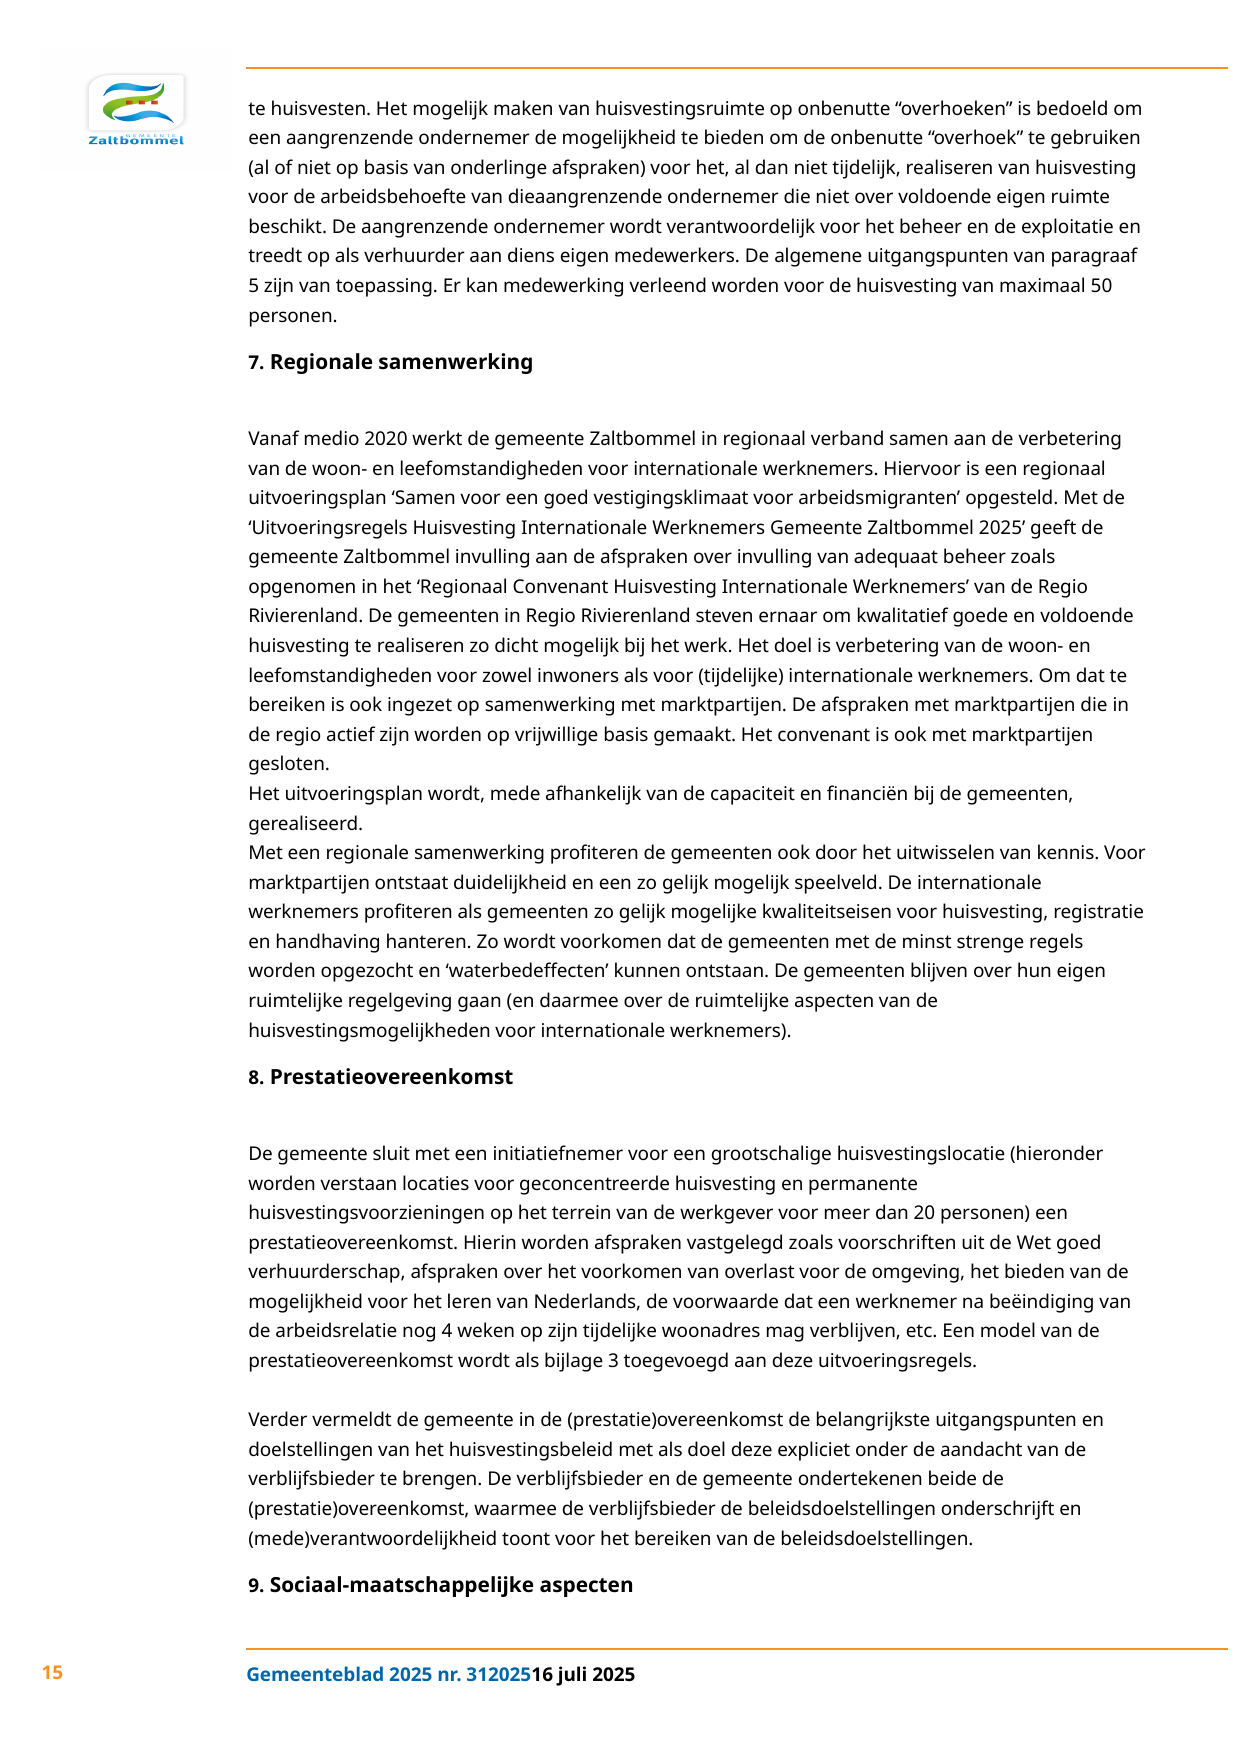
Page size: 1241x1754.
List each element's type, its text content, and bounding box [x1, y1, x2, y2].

text Vanaf medio 2020 werkt de gemeente Zaltbommel in regionaal verband samen aan de verbetering van de woon- en leefomstandigheden voor internationale werknemers. Hiervoor is een regionaal uitvoeringsplan ‘Samen voor een goed vestigingsklimaat voor arbeidsmigranten’ opgesteld. Met de ‘Uitvoeringsregels Huisvesting Internationale Werknemers Gemeente Zaltbommel 2025’ geeft de gemeente Zaltbommel invulling aan de afspraken over invulling van adequaat beheer zoals opgenomen in het ‘Regionaal Convenant Huisvesting Internationale Werknemers’ van de Regio Rivierenland. De gemeenten in Regio Rivierenland steven ernaar om kwalitatief goede en voldoende huisvesting te realiseren zo dicht mogelijk bij het werk. Het doel is verbetering van de woon- en leefomstandigheden voor zowel inwoners als voor (tijdelijke) internationale werknemers. Om dat te bereiken is ook ingezet op samenwerking met marktpartijen. De afspraken met marktpartijen die in de regio actief zijn worden op vrijwillige basis gemaakt. Het convenant is ook met marktpartijen gesloten. [248, 425, 1152, 776]
text Met een regionale samenwerking profiteren de gemeenten ook door het uitwisselen van kennis. Voor marktpartijen ontstaat duidelijkheid en een zo gelijk mogelijk speelveld. De internationale werknemers profiteren als gemeenten zo gelijk mogelijke kwaliteitseisen voor huisvesting, registratie en handhaving hanteren. Zo wordt voorkomen dat de gemeenten met de minst strenge regels worden opgezocht en ‘waterbedeffecten’ kunnen ontstaan. De gemeenten blijven over hun eigen ruimtelijke regelgeving gaan (en daarmee over de ruimtelijke aspecten van de huisvestingsmogelijkheden voor internationale werknemers). [248, 839, 1152, 1043]
text Verder vermeldt de gemeente in de (prestatie)overeenkomst de belangrijkste uitgangspunten en doelstellingen van het huisvestingsbeleid met als doel deze expliciet onder de aandacht van de verblijfsbieder te brengen. De verblijfsbieder en de gemeente ondertekenen beide de (prestatie)overeenkomst, waarmee de verblijfsbieder de beleidsdoelstellingen onderschrijft en (mede)verantwoordelijkheid toont voor het bereiken van de beleidsdoelstellingen. [248, 1406, 1152, 1551]
text De gemeente sluit met een initiatiefnemer voor een grootschalige huisvestingslocatie (hieronder worden verstaan locaties voor geconcentreerde huisvesting en permanente huisvestingsvoorzieningen op het terrein van de werkgever voor meer dan 20 personen) een prestatieovereenkomst. Hierin worden afspraken vastgelegd zoals voorschriften uit de Wet goed verhuurderschap, afspraken over het voorkomen van overlast voor de omgeving, het bieden van de mogelijkheid voor het leren van Nederlands, de voorwaarde dat een werknemer na beëindiging van de arbeidsrelatie nog 4 weken op zijn tijdelijke woonadres mag verblijven, etc. Een model van de prestatieovereenkomst wordt als bijlage 3 toegevoegd aan deze uitvoeringsregels. [248, 1140, 1152, 1373]
text 8. Prestatieovereenkomst [248, 1062, 1152, 1091]
text 7. Regionale samenwerking [248, 347, 1152, 376]
picture [41, 47, 231, 172]
text te huisvesten. Het mogelijk maken van huisvestingsruimte op onbenutte “overhoeken” is bedoeld om een aangrenzende ondernemer de mogelijkheid te bieden om de onbenutte “overhoek” te gebruiken (al of niet op basis van onderlinge afspraken) voor het, al dan niet tijdelijk, realiseren van huisvesting voor de arbeidsbehoefte van dieaangrenzende ondernemer die niet over voldoende eigen ruimte beschikt. De aangrenzende ondernemer wordt verantwoordelijk voor het beheer en de exploitatie en treedt op als verhuurder aan diens eigen medewerkers. De algemene uitgangspunten van paragraaf 5 zijn van toepassing. Er kan medewerking verleend worden voor de huisvesting van maximaal 50 personen. [248, 95, 1152, 328]
text 9. Sociaal-maatschappelijke aspecten [248, 1570, 1152, 1599]
text Het uitvoeringsplan wordt, mede afhankelijk van de capaciteit en financiën bij de gemeenten, gerealiseerd. [248, 780, 1152, 836]
